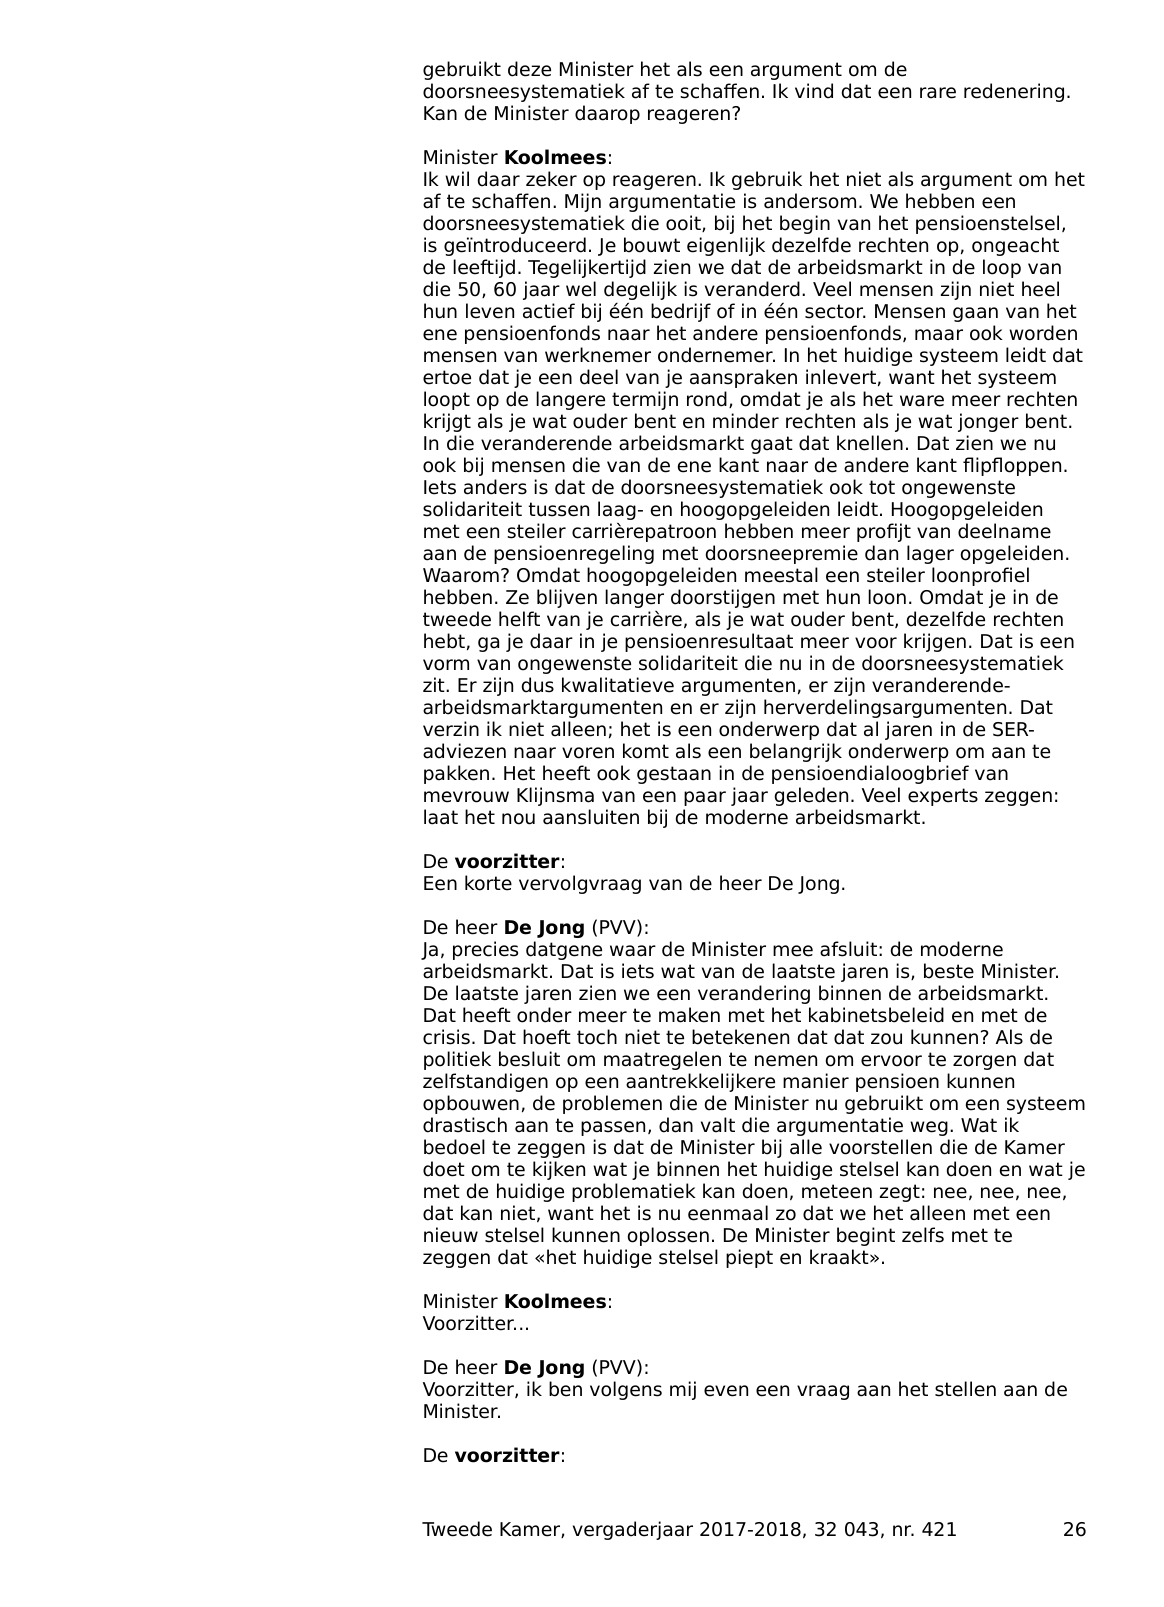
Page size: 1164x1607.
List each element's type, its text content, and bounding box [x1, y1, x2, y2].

text De heer De Jong (PVV): [422, 1357, 1087, 1379]
text Een korte vervolgvraag van de heer De Jong. [422, 873, 1087, 895]
text Voorzitter... [422, 1313, 1087, 1335]
text Minister Koolmees: [422, 147, 1087, 169]
text Ja, precies datgene waar de Minister mee afsluit: de moderne arbeidsmarkt. Dat is iets wat van de laatste jaren is, beste Minister. De laatste jaren zien we een verandering binnen de arbeidsmarkt. Dat heeft onder meer te maken met het kabinetsbeleid en met de crisis. Dat hoeft toch niet te betekenen dat dat zou kunnen? Als de politiek besluit om maatregelen te nemen om ervoor te zorgen dat zelfstandigen op een aantrekkelijkere manier pensioen kunnen opbouwen, de problemen die de Minister nu gebruikt om een systeem drastisch aan te passen, dan valt die argumentatie weg. Wat ik bedoel te zeggen is dat de Minister bij alle voorstellen die de Kamer doet om te kijken wat je binnen het huidige stelsel kan doen en wat je met de huidige problematiek kan doen, meteen zegt: nee, nee, nee, dat kan niet, want het is nu eenmaal zo dat we het alleen met een nieuw stelsel kunnen oplossen. De Minister begint zelfs met te zeggen dat «het huidige stelsel piept en kraakt». [422, 939, 1087, 1268]
text Ik wil daar zeker op reageren. Ik gebruik het niet als argument om het af te schaffen. Mijn argumentatie is andersom. We hebben een doorsneesystematiek die ooit, bij het begin van het pensioenstelsel, is geïntroduceerd. Je bouwt eigenlijk dezelfde rechten op, ongeacht de leeftijd. Tegelijkertijd zien we dat de arbeidsmarkt in de loop van die 50, 60 jaar wel degelijk is veranderd. Veel mensen zijn niet heel hun leven actief bij één bedrijf of in één sector. Mensen gaan van het ene pensioenfonds naar het andere pensioenfonds, maar ook worden mensen van werknemer ondernemer. In het huidige systeem leidt dat ertoe dat je een deel van je aanspraken inlevert, want het systeem loopt op de langere termijn rond, omdat je als het ware meer rechten krijgt als je wat ouder bent en minder rechten als je wat jonger bent. In die veranderende arbeidsmarkt gaat dat knellen. Dat zien we nu ook bij mensen die van de ene kant naar de andere kant flipfloppen. Iets anders is dat de doorsneesystematiek ook tot ongewenste solidariteit tussen laag- en hoogopgeleiden leidt. Hoogopgeleiden met een steiler carrièrepatroon hebben meer profijt van deelname aan de pensioenregeling met doorsneepremie dan lager opgeleiden. Waarom? Omdat hoogopgeleiden meestal een steiler loonprofiel hebben. Ze blijven langer doorstijgen met hun loon. Omdat je in de tweede helft van je carrière, als je wat ouder bent, dezelfde rechten hebt, ga je daar in je pensioenresultaat meer voor krijgen. Dat is een vorm van ongewenste solidariteit die nu in de doorsneesystematiek zit. Er zijn dus kwalitatieve argumenten, er zijn veranderende-arbeidsmarktargumenten en er zijn herverdelingsargumenten. Dat verzin ik niet alleen; het is een onderwerp dat al jaren in de SER-adviezen naar voren komt als een belangrijk onderwerp om aan te pakken. Het heeft ook gestaan in de pensioendialoogbrief van mevrouw Klijnsma van een paar jaar geleden. Veel experts zeggen: laat het nou aansluiten bij de moderne arbeidsmarkt. [422, 169, 1087, 828]
text De heer De Jong (PVV): [422, 917, 1087, 939]
text De voorzitter: [422, 851, 1087, 873]
text Voorzitter, ik ben volgens mij even een vraag aan het stellen aan de Minister. [422, 1379, 1087, 1423]
text gebruikt deze Minister het als een argument om de doorsneesystematiek af te schaffen. Ik vind dat een rare redenering. Kan de Minister daarop reageren? [422, 59, 1087, 125]
text Minister Koolmees: [422, 1291, 1087, 1313]
text De voorzitter: [422, 1445, 1087, 1467]
